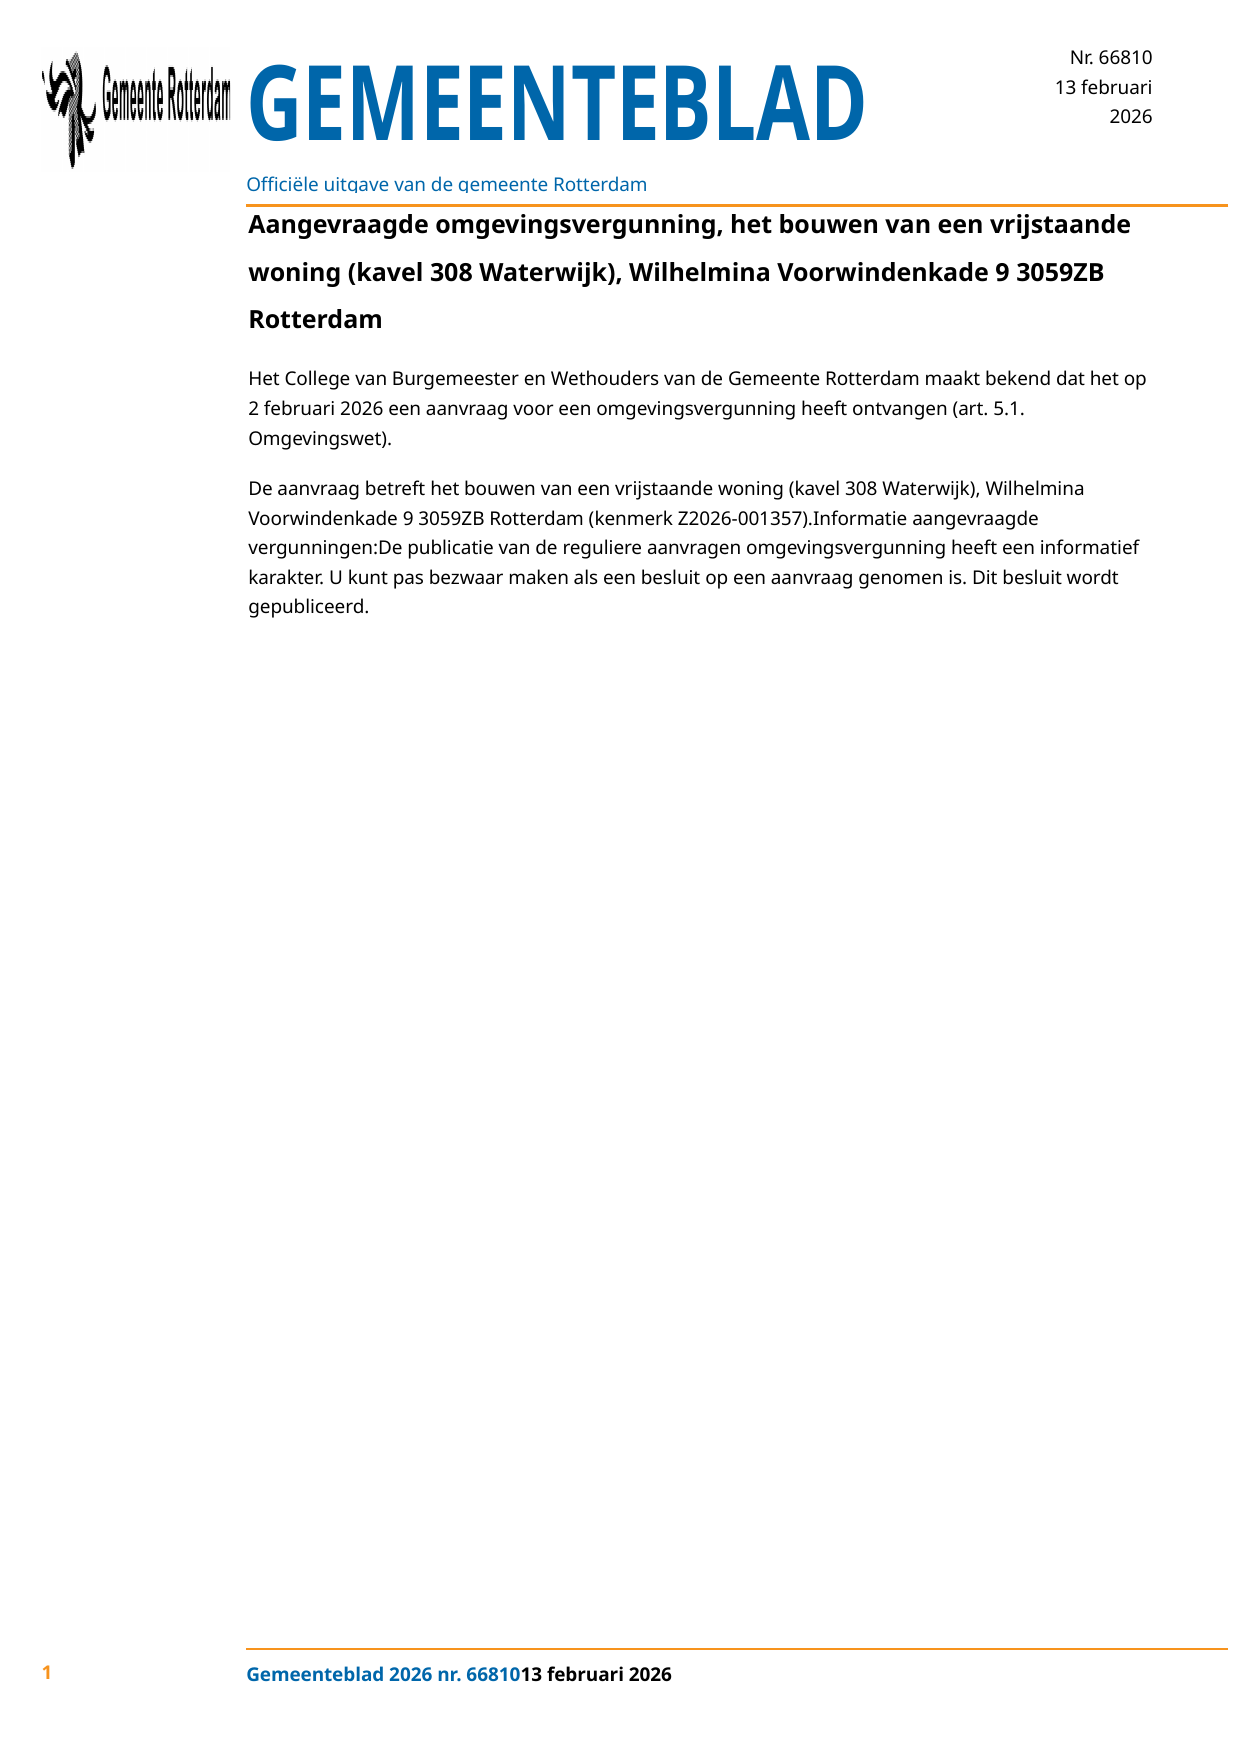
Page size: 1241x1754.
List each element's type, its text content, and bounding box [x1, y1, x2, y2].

text De aanvraag betreft het bouwen van een vrijstaande woning (kavel 308 Waterwijk), Wilhelmina Voorwindenkade 9 3059ZB Rotterdam (kenmerk Z2026-001357).Informatie aangevraagde vergunningen:De publicatie van de reguliere aanvragen omgevingsvergunning heeft een informatief karakter. U kunt pas bezwaar maken als een besluit op een aanvraag genomen is. Dit besluit wordt gepubliceerd. [248, 475, 1152, 619]
text Aangevraagde omgevingsvergunning, het bouwen van een vrijstaande woning (kavel 308 Waterwijk), Wilhelmina Voorwindenkade 9 3059ZB Rotterdam [248, 207, 1152, 336]
picture [41, 47, 231, 172]
text Het College van Burgemeester en Wethouders van de Gemeente Rotterdam maakt bekend dat het op 2 februari 2026 een aanvraag voor een omgevingsvergunning heeft ontvangen (art. 5.1. Omgevingswet). [248, 366, 1152, 450]
